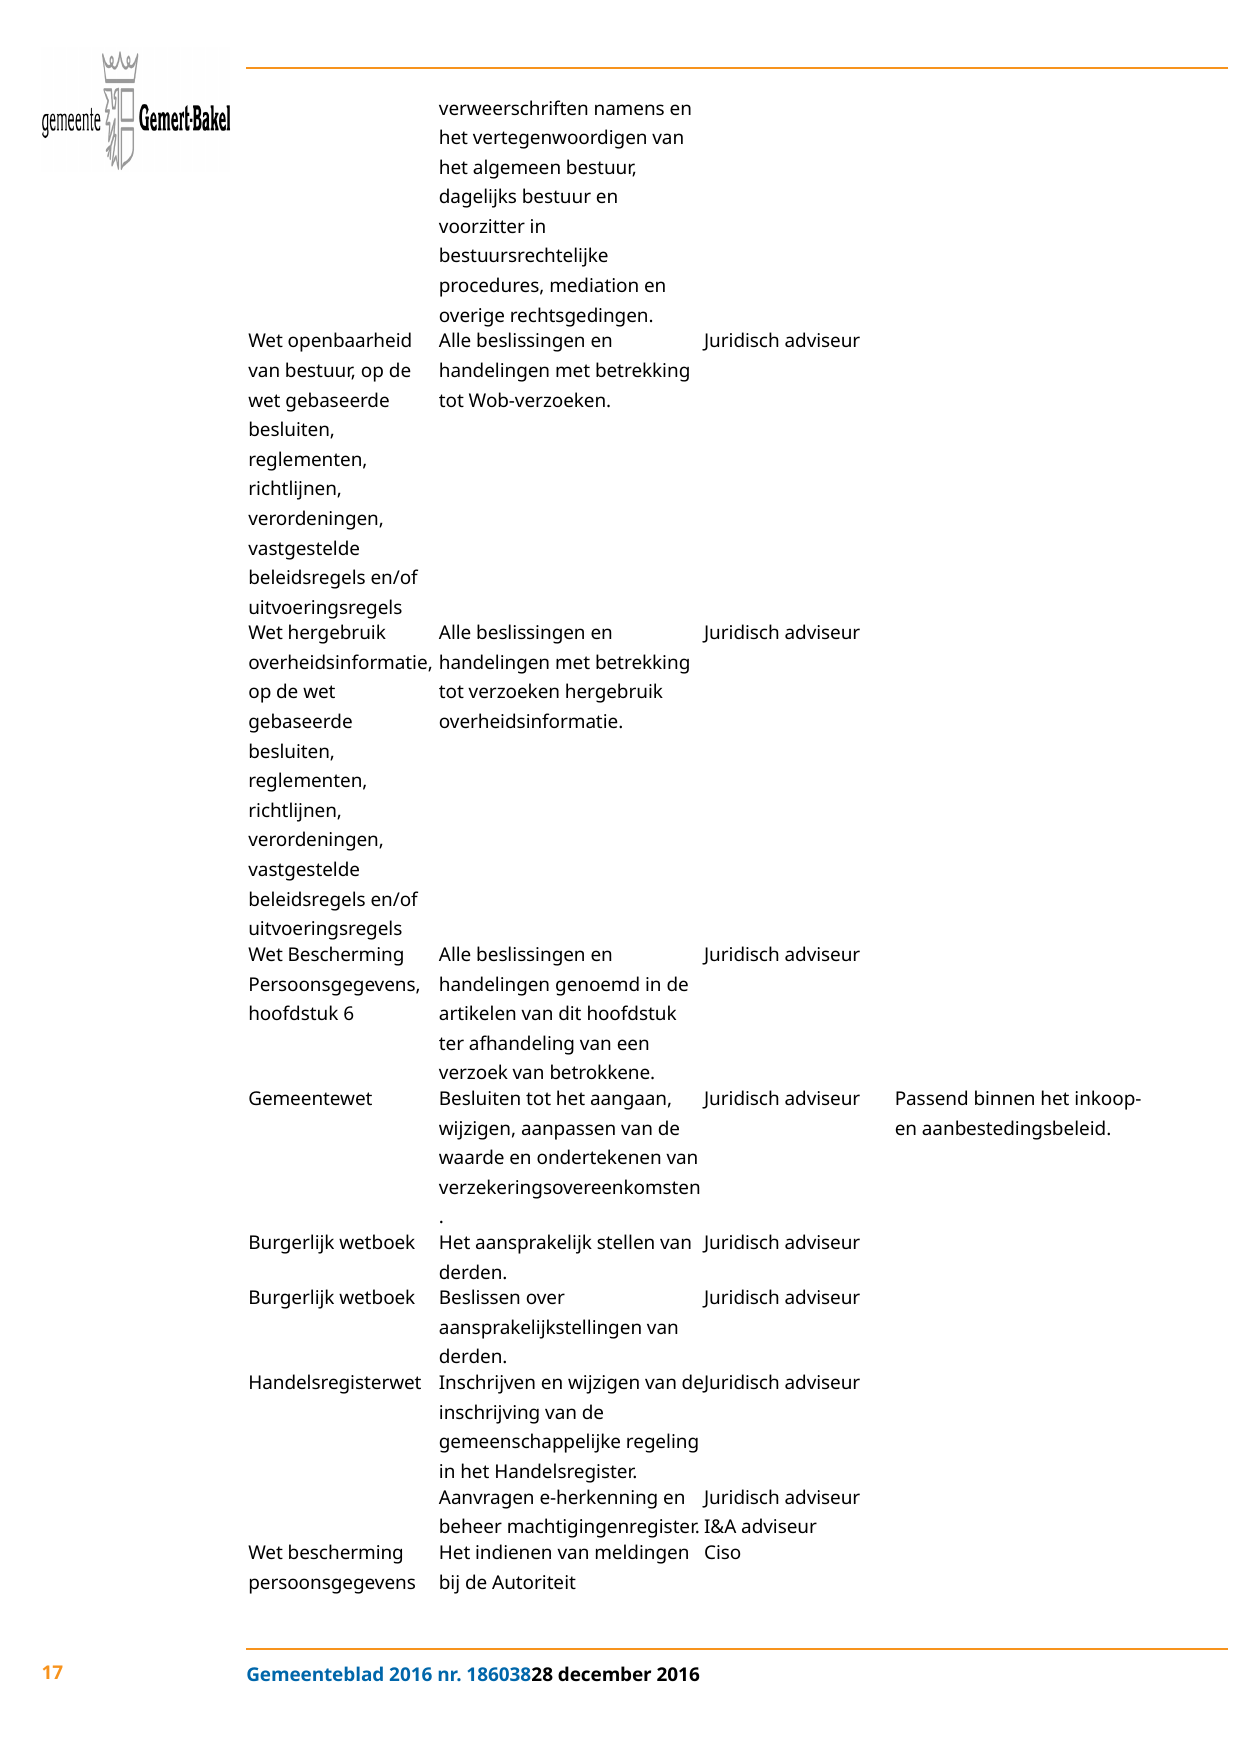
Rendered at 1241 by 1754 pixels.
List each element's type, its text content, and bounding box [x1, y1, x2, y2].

table_cell Juridisch adviseur [704, 620, 894, 941]
table_cell [895, 1229, 1152, 1284]
table_cell Wet hergebruik overheidsinformatie, op de wet gebaseerde besluiten, reglementen, richtlijnen, verordeningen, vastgestelde beleidsregels en/of uitvoeringsregels [248, 620, 439, 941]
table_cell Burgerlijk wetboek [248, 1285, 439, 1369]
table_cell [895, 95, 1152, 328]
picture [41, 47, 231, 172]
table_cell Wet bescherming persoonsgegevens [248, 1539, 439, 1594]
table_cell Wet openbaarheid van bestuur, op de wet gebaseerde besluiten, reglementen, richtlijnen, verordeningen, vastgestelde beleidsregels en/of uitvoeringsregels [248, 328, 439, 619]
table_cell Juridisch adviseur [704, 328, 894, 619]
table_cell Gemeentewet [248, 1085, 439, 1229]
table_cell [895, 620, 1152, 941]
table_cell Inschrijven en wijzigen van de inschrijving van de gemeenschappelijke regeling in het Handelsregister. [439, 1370, 704, 1484]
table_cell [704, 95, 894, 328]
table_cell [248, 95, 439, 328]
table_cell Juridisch adviseur [704, 1285, 894, 1369]
table_cell Alle beslissingen en handelingen genoemd in de artikelen van dit hoofdstuk ter afhandeling van een verzoek van betrokkene. [439, 941, 704, 1085]
table_cell Burgerlijk wetboek [248, 1229, 439, 1284]
table_cell Het aansprakelijk stellen van derden. [439, 1229, 704, 1284]
table_cell [895, 1370, 1152, 1484]
table_cell Juridisch adviseur [704, 1085, 894, 1229]
table_cell [895, 328, 1152, 619]
table_cell Ciso [704, 1539, 894, 1594]
table_cell [895, 1539, 1152, 1594]
table_cell Het indienen van meldingen bij de Autoriteit [439, 1539, 704, 1594]
table_cell Juridisch adviseur [704, 1370, 894, 1484]
table_cell Alle beslissingen en handelingen met betrekking tot Wob-verzoeken. [439, 328, 704, 619]
table_cell [248, 1484, 439, 1539]
table_cell Besluiten tot het aangaan, wijzigen, aanpassen van de waarde en ondertekenen van verzekeringsovereenkomsten. [439, 1085, 704, 1229]
table_cell verweerschriften namens en het vertegenwoordigen van het algemeen bestuur, dagelijks bestuur en voorzitter in bestuursrechtelijke procedures, mediation en overige rechtsgedingen. [439, 95, 704, 328]
table_cell [895, 1484, 1152, 1539]
table_cell Wet Bescherming Persoonsgegevens, hoofdstuk 6 [248, 941, 439, 1085]
table_cell Juridisch adviseur [704, 941, 894, 1085]
table_cell Juridisch adviseur [704, 1229, 894, 1284]
table_cell Handelsregisterwet [248, 1370, 439, 1484]
table_cell Juridisch adviseur I&A adviseur [704, 1484, 894, 1539]
table_cell Aanvragen e-herkenning en beheer machtigingenregister. [439, 1484, 704, 1539]
table_cell Passend binnen het inkoop- en aanbestedingsbeleid. [895, 1085, 1152, 1229]
table_cell Alle beslissingen en handelingen met betrekking tot verzoeken hergebruik overheidsinformatie. [439, 620, 704, 941]
table_cell Beslissen over aansprakelijkstellingen van derden. [439, 1285, 704, 1369]
table_cell [895, 941, 1152, 1085]
table_cell [895, 1285, 1152, 1369]
